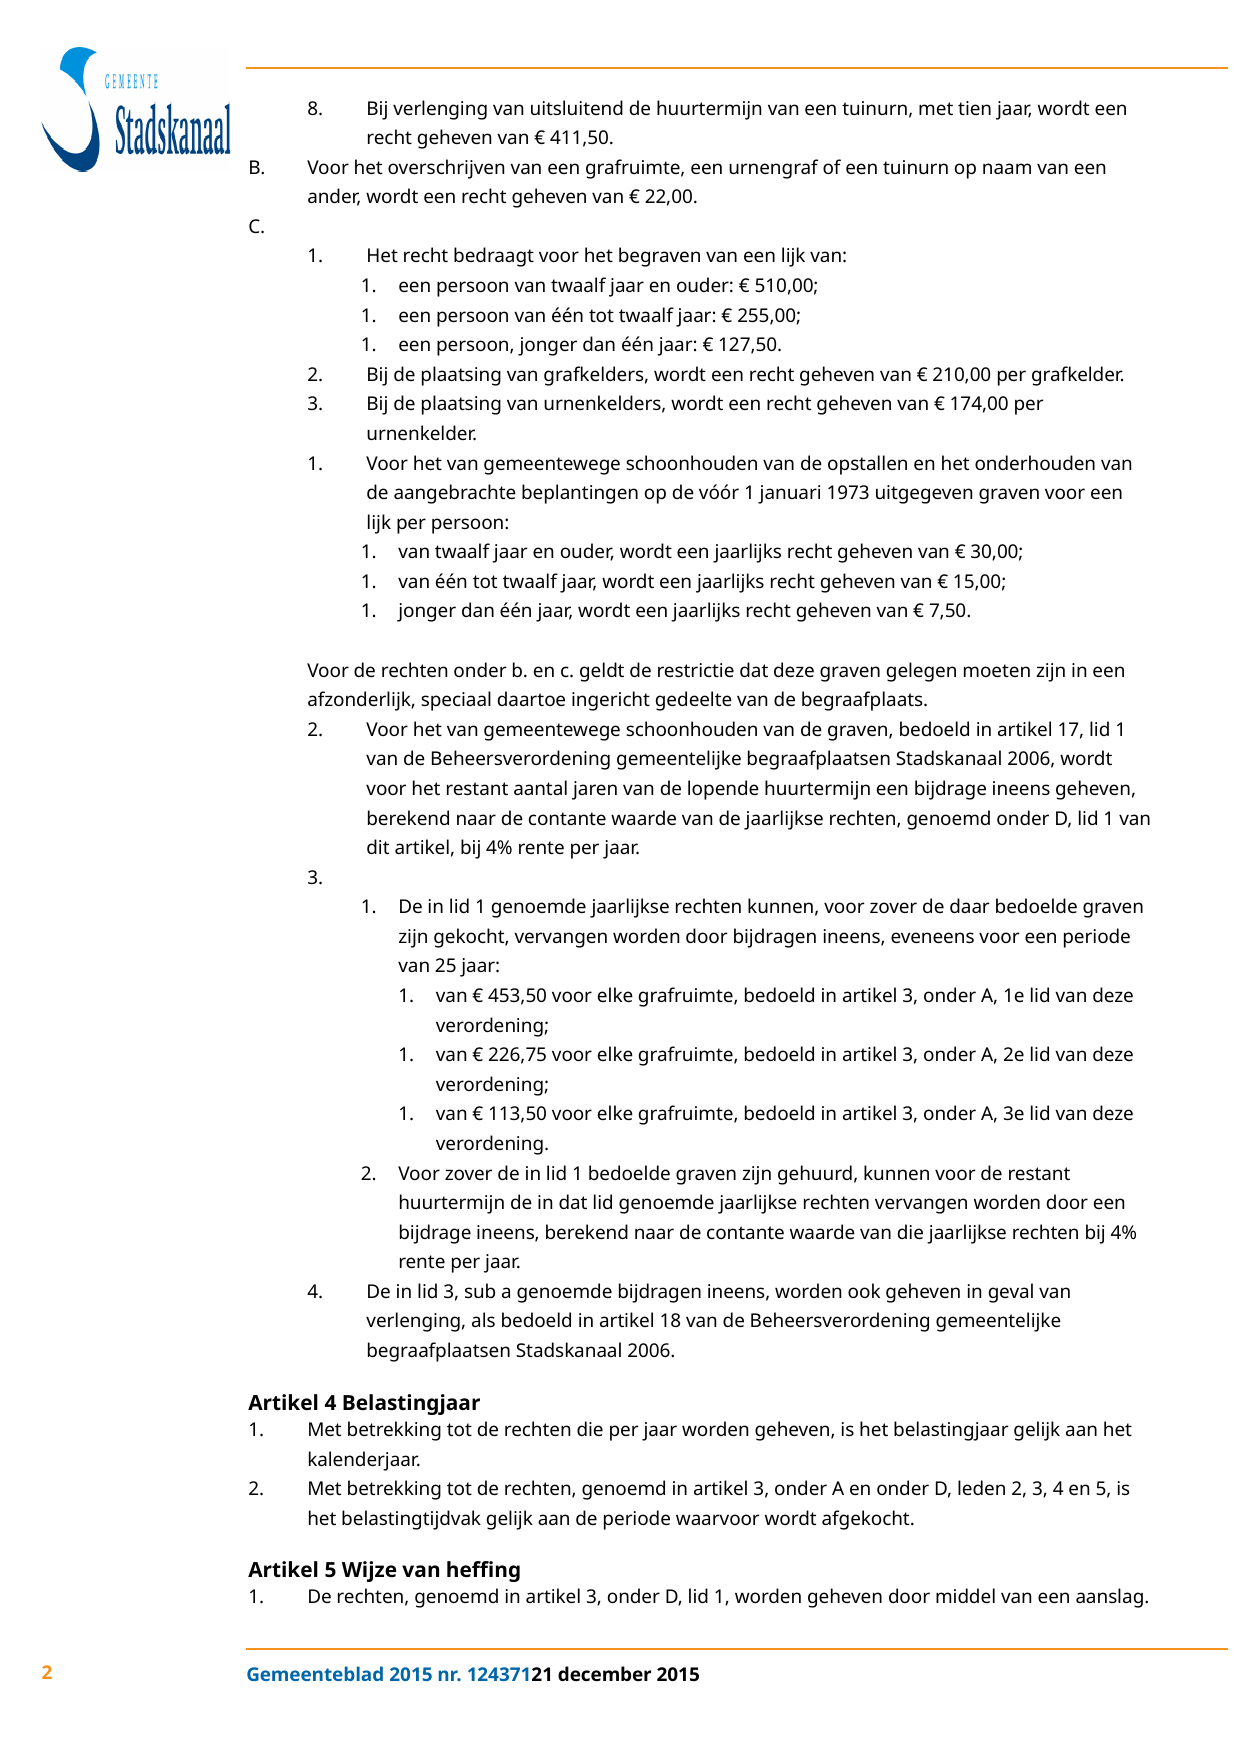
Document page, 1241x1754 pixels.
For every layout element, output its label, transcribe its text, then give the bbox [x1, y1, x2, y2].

list Met betrekking tot de rechten die per jaar worden geheven, is het belastingjaar gelijk aan het kalenderjaar. [248, 1416, 1152, 1471]
list een persoon van twaalf jaar en ouder: € 510,00; [361, 272, 1152, 298]
picture [41, 47, 231, 172]
list een persoon, jonger dan één jaar: € 127,50. [361, 331, 1152, 357]
list Voor het van gemeentewege schoonhouden van de opstallen en het onderhouden van de aangebrachte beplantingen op de vóór 1 januari 1973 uitgegeven graven voor een lijk per persoon: [307, 450, 1152, 535]
list Bij verlenging van uitsluitend de huurtermijn van een tuinurn, met tien jaar, wordt een recht geheven van € 411,50. [307, 95, 1152, 150]
text Artikel 4 Belastingjaar [248, 1388, 1152, 1416]
list Voor de rechten onder b. en c. geldt de restrictie dat deze graven gelegen moeten zijn in een afzonderlijk, speciaal daartoe ingericht gedeelte van de begraafplaats. [248, 657, 1152, 712]
list Bij de plaatsing van grafkelders, wordt een recht geheven van € 210,00 per grafkelder. [307, 361, 1152, 387]
list Met betrekking tot de rechten, genoemd in artikel 3, onder A en onder D, leden 2, 3, 4 en 5, is het belastingtijdvak gelijk aan de periode waarvoor wordt afgekocht. [248, 1475, 1152, 1531]
list van twaalf jaar en ouder, wordt een jaarlijks recht geheven van € 30,00; [361, 538, 1152, 564]
list Voor zover de in lid 1 bedoelde graven zijn gehuurd, kunnen voor de restant huurtermijn de in dat lid genoemde jaarlijkse rechten vervangen worden door een bijdrage ineens, berekend naar de contante waarde van die jaarlijkse rechten bij 4% rente per jaar. [361, 1160, 1152, 1274]
list van € 226,75 voor elke grafruimte, bedoeld in artikel 3, onder A, 2e lid van deze verordening; [398, 1041, 1152, 1097]
list jonger dan één jaar, wordt een jaarlijks recht geheven van € 7,50. [361, 598, 1152, 623]
list een persoon van één tot twaalf jaar: € 255,00; [361, 302, 1152, 328]
list Bij de plaatsing van urnenkelders, wordt een recht geheven van € 174,00 per urnenkelder. [307, 391, 1152, 446]
list Voor het van gemeentewege schoonhouden van de graven, bedoeld in artikel 17, lid 1 van de Beheersverordening gemeentelijke begraafplaatsen Stadskanaal 2006, wordt voor het restant aantal jaren van de lopende huurtermijn een bijdrage ineens geheven, berekend naar de contante waarde van de jaarlijkse rechten, genoemd onder D, lid 1 van dit artikel, bij 4% rente per jaar. [307, 716, 1152, 860]
list De in lid 3, sub a genoemde bijdragen ineens, worden ook geheven in geval van verlenging, als bedoeld in artikel 18 van de Beheersverordening gemeentelijke begraafplaatsen Stadskanaal 2006. [307, 1278, 1152, 1363]
list Voor het overschrijven van een grafruimte, een urnengraf of een tuinurn op naam van een ander, wordt een recht geheven van € 22,00. [248, 154, 1152, 209]
text Artikel 5 Wijze van heffing [248, 1555, 1152, 1584]
list Het recht bedraagt voor het begraven van een lijk van: [307, 243, 1152, 268]
list van één tot twaalf jaar, wordt een jaarlijks recht geheven van € 15,00; [361, 568, 1152, 594]
list De rechten, genoemd in artikel 3, onder D, lid 1, worden geheven door middel van een aanslag. [248, 1584, 1152, 1609]
list De in lid 1 genoemde jaarlijkse rechten kunnen, voor zover de daar bedoelde graven zijn gekocht, vervangen worden door bijdragen ineens, eveneens voor een periode van 25 jaar: [361, 893, 1152, 978]
list van € 113,50 voor elke grafruimte, bedoeld in artikel 3, onder A, 3e lid van deze verordening. [398, 1101, 1152, 1156]
list van € 453,50 voor elke grafruimte, bedoeld in artikel 3, onder A, 1e lid van deze verordening; [398, 982, 1152, 1038]
